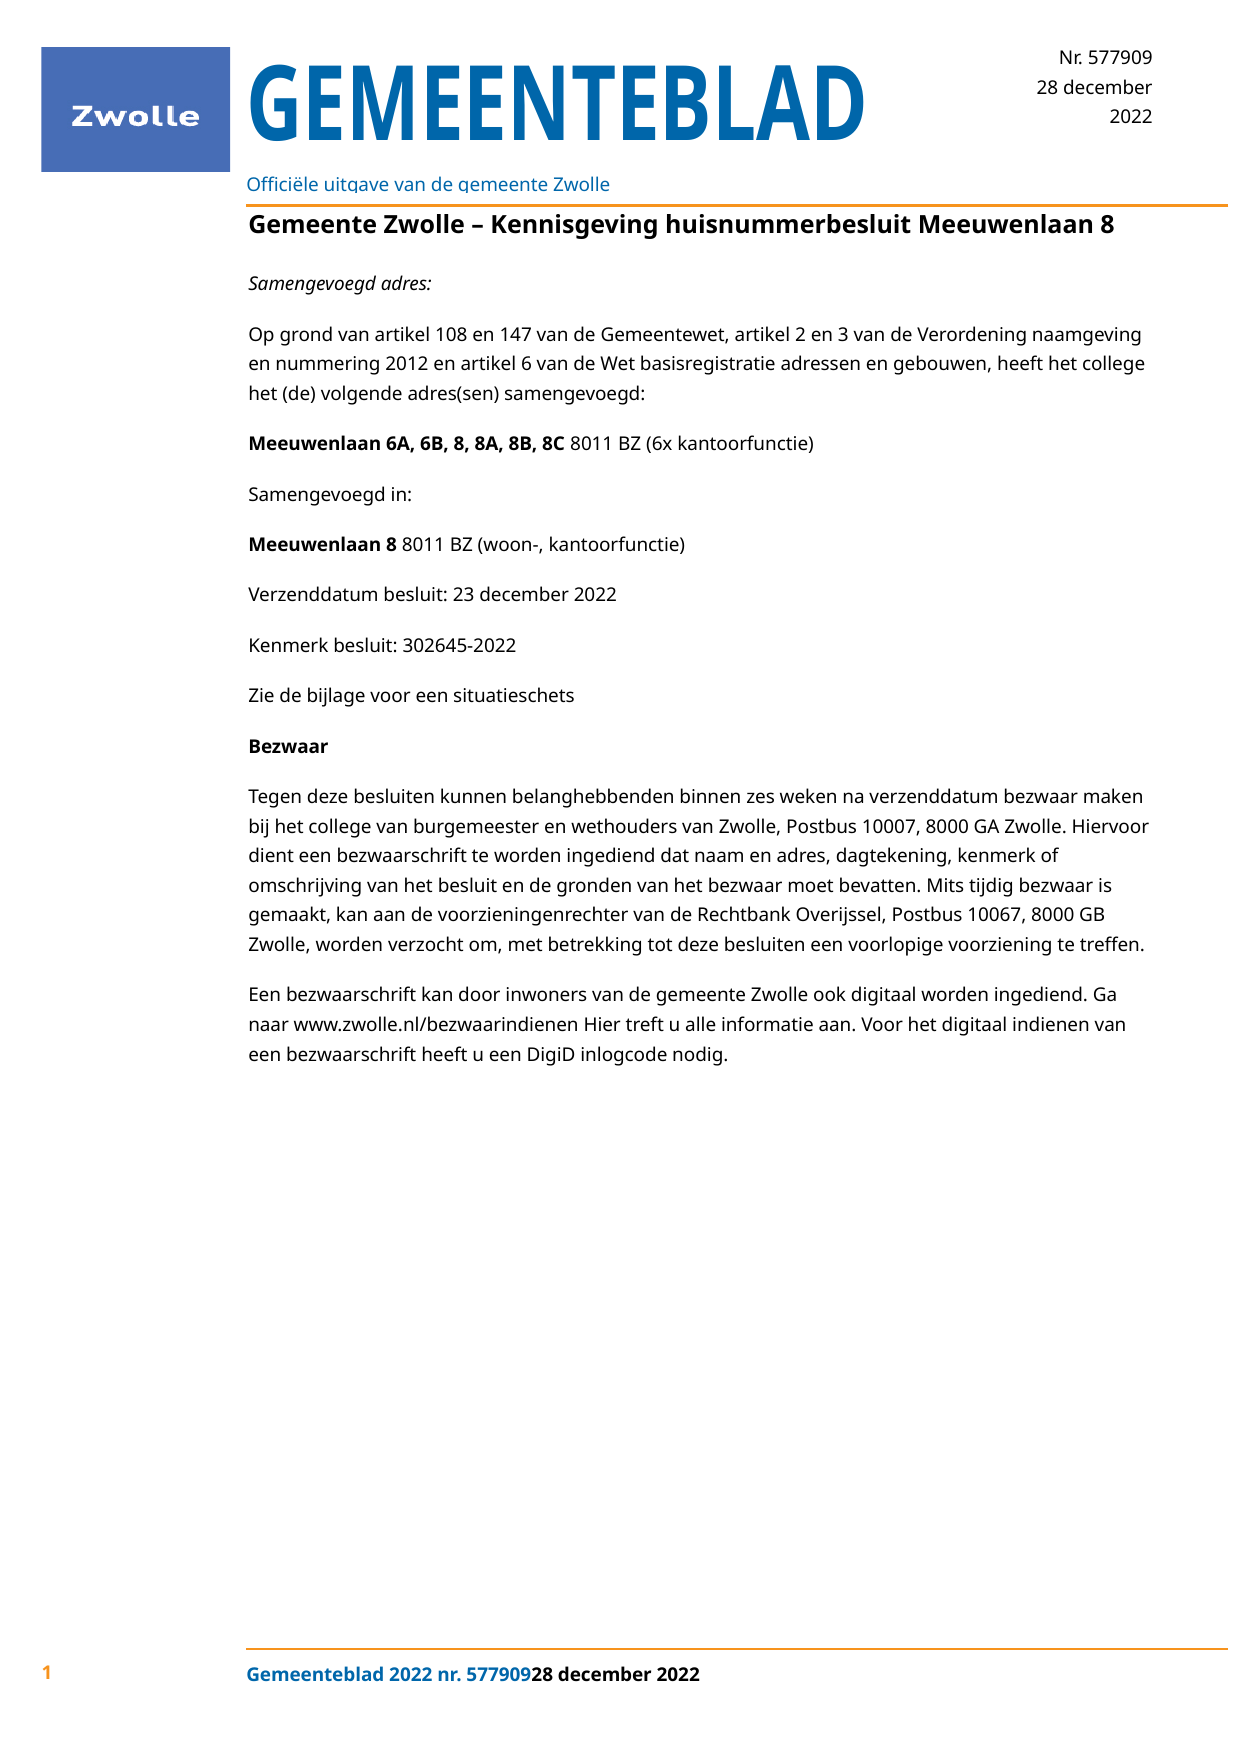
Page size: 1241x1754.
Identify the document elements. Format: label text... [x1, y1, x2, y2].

text Zie de bijlage voor een situatieschets [248, 682, 1152, 708]
text Verzenddatum besluit: 23 december 2022 [248, 582, 1152, 607]
text Samengevoegd adres: [248, 270, 1152, 296]
text Kenmerk besluit: 302645-2022 [248, 632, 1152, 658]
picture [41, 47, 231, 172]
text Een bezwaarschrift kan door inwoners van de gemeente Zwolle ook digitaal worden ingediend. Ga naar www.zwolle.nl/bezwaarindienen Hier treft u alle informatie aan. Voor het digitaal indienen van een bezwaarschrift heeft u een DigiD inlogcode nodig. [248, 982, 1152, 1066]
text Gemeente Zwolle – Kennisgeving huisnummerbesluit Meeuwenlaan 8 [248, 207, 1152, 241]
text Meeuwenlaan 8 8011 BZ (woon-, kantoorfunctie) [248, 531, 1152, 557]
text Meeuwenlaan 6A, 6B, 8, 8A, 8B, 8C 8011 BZ (6x kantoorfunctie) [248, 430, 1152, 456]
text Samengevoegd in: [248, 481, 1152, 506]
text Tegen deze besluiten kunnen belanghebbenden binnen zes weken na verzenddatum bezwaar maken bij het college van burgemeester en wethouders van Zwolle, Postbus 10007, 8000 GA Zwolle. Hiervoor dient een bezwaarschrift te worden ingediend dat naam en adres, dagtekening, kenmerk of omschrijving van het besluit en de gronden van het bezwaar moet bevatten. Mits tijdig bezwaar is gemaakt, kan aan de voorzieningenrechter van de Rechtbank Overijssel, Postbus 10067, 8000 GB Zwolle, worden verzocht om, met betrekking tot deze besluiten een voorlopige voorziening te treffen. [248, 783, 1152, 957]
text Op grond van artikel 108 en 147 van de Gemeentewet, artikel 2 en 3 van de Verordening naamgeving en nummering 2012 en artikel 6 van de Wet basisregistratie adressen en gebouwen, heeft het college het (de) volgende adres(sen) samengevoegd: [248, 321, 1152, 406]
text Bezwaar [248, 733, 1152, 758]
